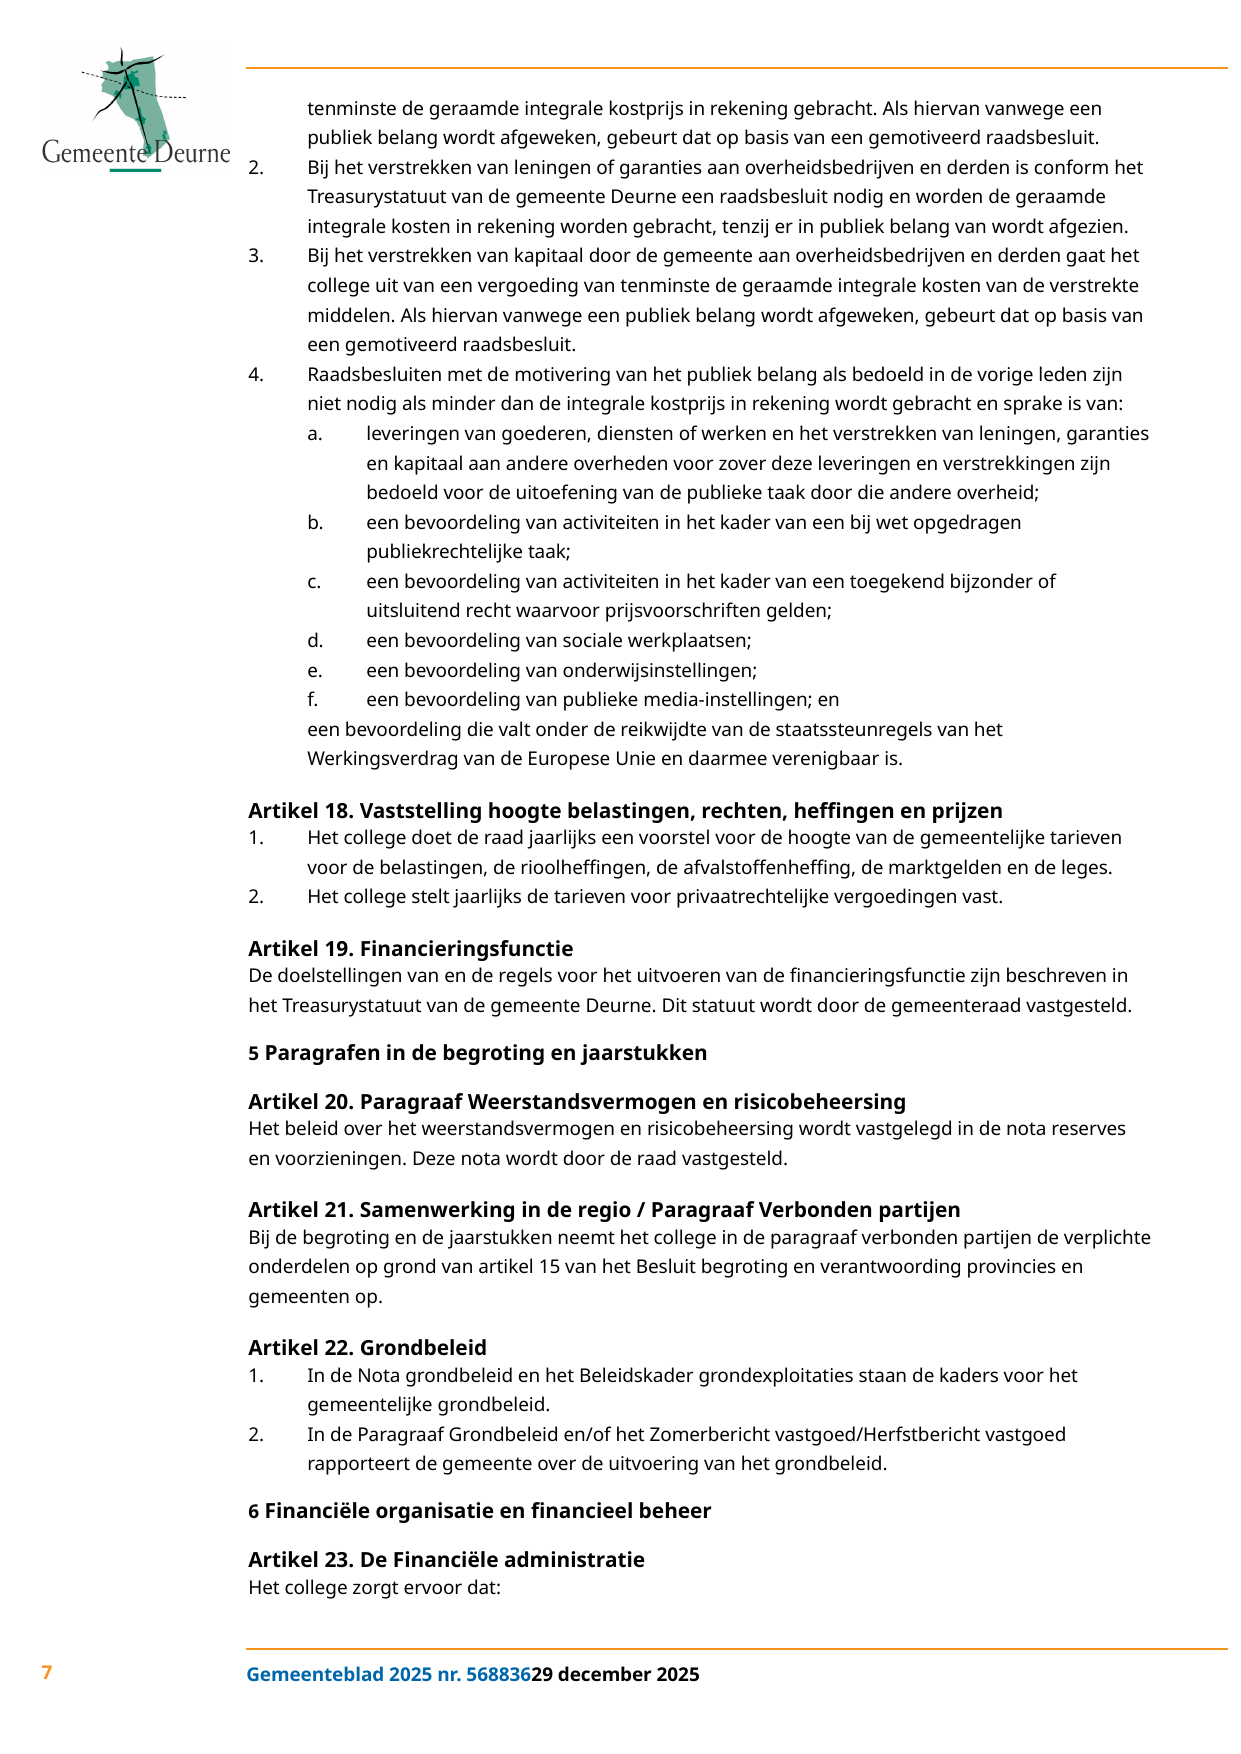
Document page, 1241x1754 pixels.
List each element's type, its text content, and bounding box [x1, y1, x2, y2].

list In de Paragraaf Grondbeleid en/of het Zomerbericht vastgoed/Herfstbericht vastgoed rapporteert de gemeente over de uitvoering van het grondbeleid. [248, 1421, 1152, 1476]
list leveringen van goederen, diensten of werken en het verstrekken van leningen, garanties en kapitaal aan andere overheden voor zover deze leveringen en verstrekkingen zijn bedoeld voor de uitoefening van de publieke taak door die andere overheid; [307, 420, 1152, 505]
list een bevoordeling die valt onder de reikwijdte van de staatssteunregels van het Werkingsverdrag van de Europese Unie en daarmee verenigbaar is. [248, 716, 1152, 771]
list Bij het verstrekken van kapitaal door de gemeente aan overheidsbedrijven en derden gaat het college uit van een vergoeding van tenminste de geraamde integrale kosten van de verstrekte middelen. Als hiervan vanwege een publiek belang wordt afgeweken, gebeurt dat op basis van een gemotiveerd raadsbesluit. [248, 243, 1152, 357]
text Het college zorgt ervoor dat: [248, 1574, 1152, 1600]
text Het beleid over het weerstandsvermogen en risicobeheersing wordt vastgelegd in de nota reserves en voorzieningen. Deze nota wordt door de raad vastgesteld. [248, 1115, 1152, 1171]
list Het college doet de raad jaarlijks een voorstel voor de hoogte van de gemeentelijke tarieven voor de belastingen, de rioolheffingen, de afvalstoffenheffing, de marktgelden en de leges. [248, 824, 1152, 880]
list Het college stelt jaarlijks de tarieven voor privaatrechtelijke vergoedingen vast. [248, 884, 1152, 909]
list tenminste de geraamde integrale kostprijs in rekening gebracht. Als hiervan vanwege een publiek belang wordt afgeweken, gebeurt dat op basis van een gemotiveerd raadsbesluit. [248, 95, 1152, 150]
text Artikel 21. Samenwerking in de regio / Paragraaf Verbonden partijen [248, 1195, 1152, 1224]
text Artikel 20. Paragraaf Weerstandsvermogen en risicobeheersing [248, 1087, 1152, 1115]
list Raadsbesluiten met de motivering van het publiek belang als bedoeld in de vorige leden zijn niet nodig als minder dan de integrale kostprijs in rekening wordt gebracht en sprake is van: [248, 361, 1152, 416]
list In de Nota grondbeleid en het Beleidskader grondexploitaties staan de kaders voor het gemeentelijke grondbeleid. [248, 1362, 1152, 1417]
list een bevoordeling van activiteiten in het kader van een toegekend bijzonder of uitsluitend recht waarvoor prijsvoorschriften gelden; [307, 568, 1152, 623]
list een bevoordeling van sociale werkplaatsen; [307, 627, 1152, 653]
picture [41, 47, 231, 172]
text 5 Paragrafen in de begroting en jaarstukken [248, 1038, 1152, 1066]
text Artikel 22. Grondbeleid [248, 1333, 1152, 1362]
text Artikel 23. De Financiële administratie [248, 1546, 1152, 1574]
list een bevoordeling van activiteiten in het kader van een bij wet opgedragen publiekrechtelijke taak; [307, 509, 1152, 564]
text Bij de begroting en de jaarstukken neemt het college in de paragraaf verbonden partijen de verplichte onderdelen op grond van artikel 15 van het Besluit begroting en verantwoording provincies en gemeenten op. [248, 1224, 1152, 1309]
list Bij het verstrekken van leningen of garanties aan overheidsbedrijven en derden is conform het Treasurystatuut van de gemeente Deurne een raadsbesluit nodig en worden de geraamde integrale kosten in rekening worden gebracht, tenzij er in publiek belang van wordt afgezien. [248, 154, 1152, 239]
text 6 Financiële organisatie en financieel beheer [248, 1496, 1152, 1525]
list een bevoordeling van onderwijsinstellingen; [307, 657, 1152, 683]
list een bevoordeling van publieke media-instellingen; en [307, 686, 1152, 712]
text De doelstellingen van en de regels voor het uitvoeren van de financieringsfunctie zijn beschreven in het Treasurystatuut van de gemeente Deurne. Dit statuut wordt door de gemeenteraad vastgesteld. [248, 962, 1152, 1018]
text Artikel 19. Financieringsfunctie [248, 934, 1152, 962]
text Artikel 18. Vaststelling hoogte belastingen, rechten, heffingen en prijzen [248, 796, 1152, 824]
